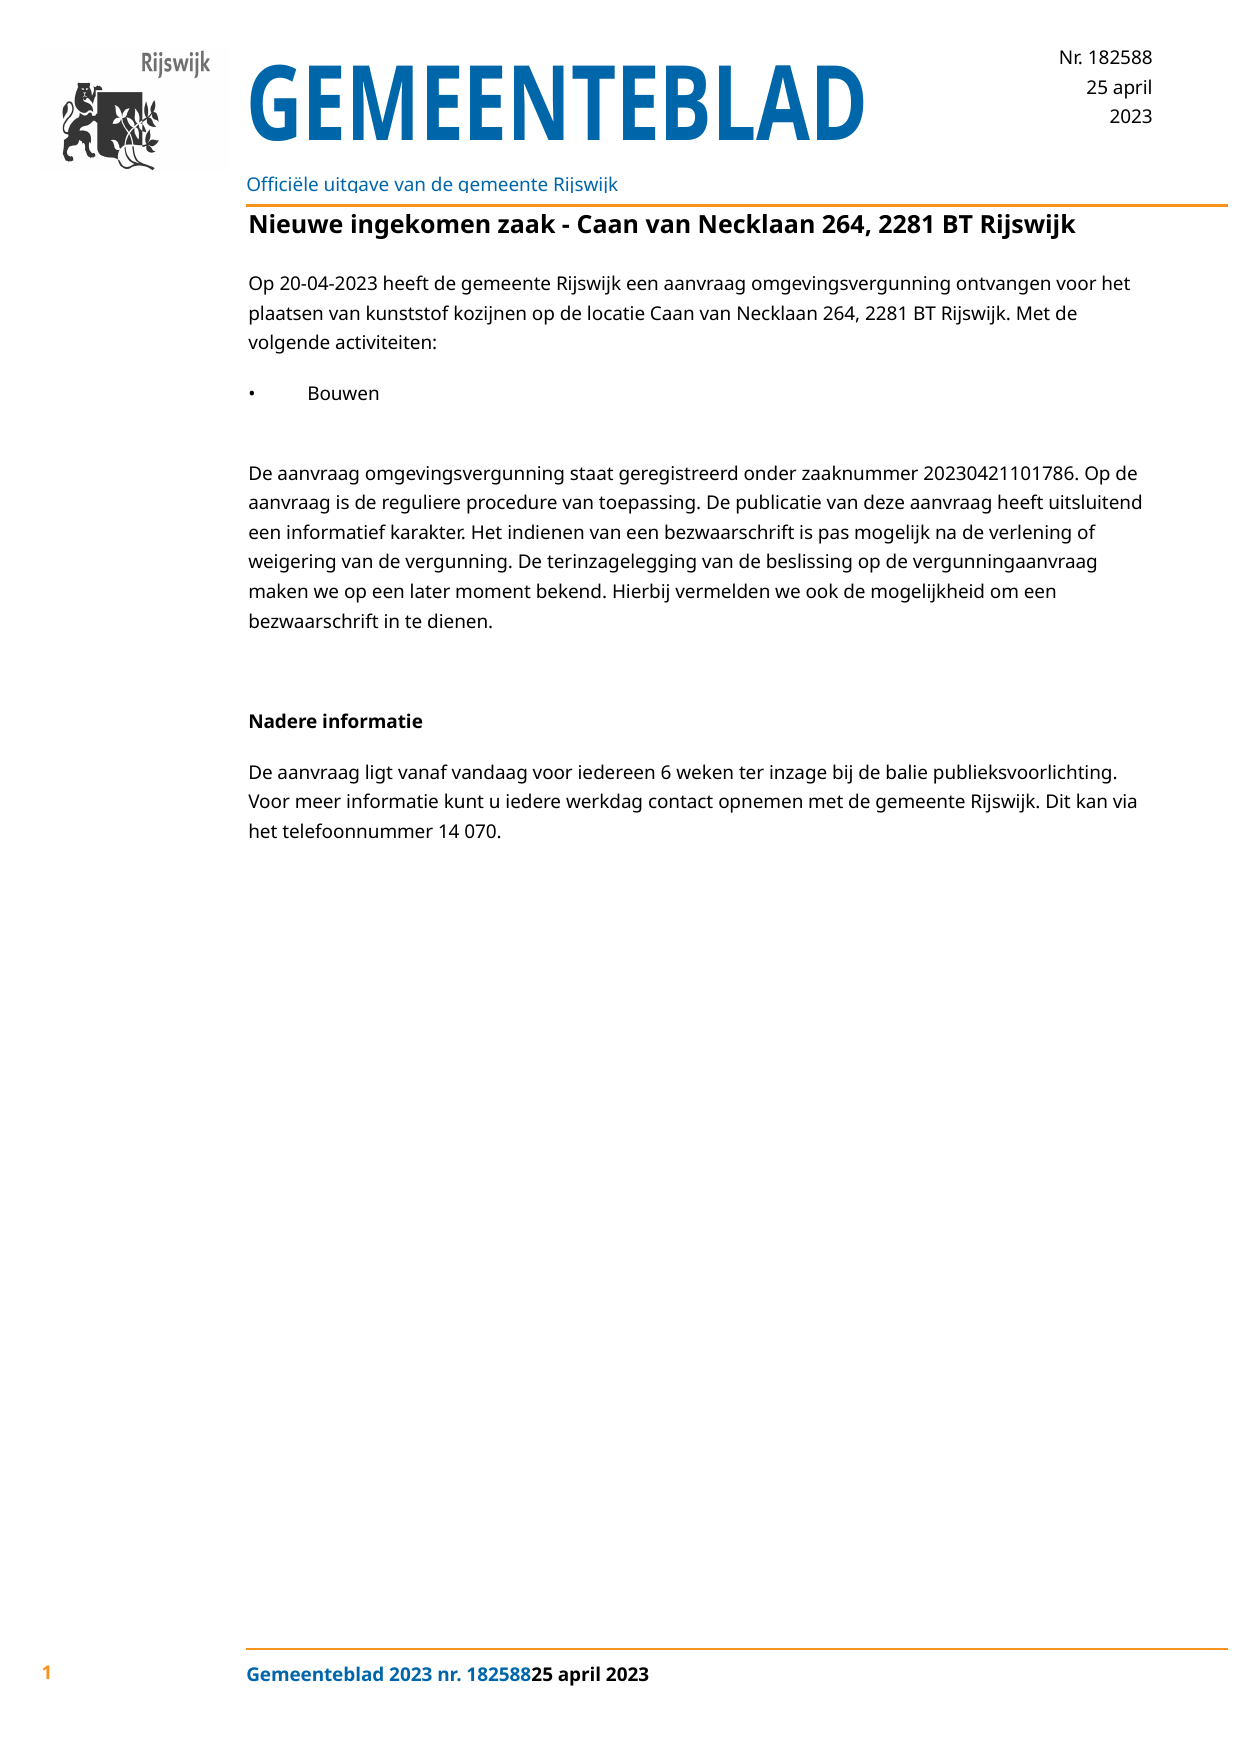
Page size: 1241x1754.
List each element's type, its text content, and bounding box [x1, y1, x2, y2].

list Bouwen [248, 380, 1152, 406]
text Nieuwe ingekomen zaak - Caan van Necklaan 264, 2281 BT Rijswijk [248, 207, 1152, 241]
text Op 20-04-2023 heeft de gemeente Rijswijk een aanvraag omgevingsvergunning ontvangen voor het plaatsen van kunststof kozijnen op de locatie Caan van Necklaan 264, 2281 BT Rijswijk. Met de volgende activiteiten: [248, 270, 1152, 355]
text Nadere informatie [248, 709, 1152, 734]
picture [41, 47, 231, 172]
text De aanvraag ligt vanaf vandaag voor iedereen 6 weken ter inzage bij de balie publieksvoorlichting. Voor meer informatie kunt u iedere werkdag contact opnemen met de gemeente Rijswijk. Dit kan via het telefoonnummer 14 070. [248, 759, 1152, 844]
text De aanvraag omgevingsvergunning staat geregistreerd onder zaaknummer 20230421101786. Op de aanvraag is de reguliere procedure van toepassing. De publicatie van deze aanvraag heeft uitsluitend een informatief karakter. Het indienen van een bezwaarschrift is pas mogelijk na de verlening of weigering van de vergunning. De terinzagelegging van de beslissing op de vergunningaanvraag maken we op een later moment bekend. Hierbij vermelden we ook de mogelijkheid om een bezwaarschrift in te dienen. [248, 460, 1152, 633]
